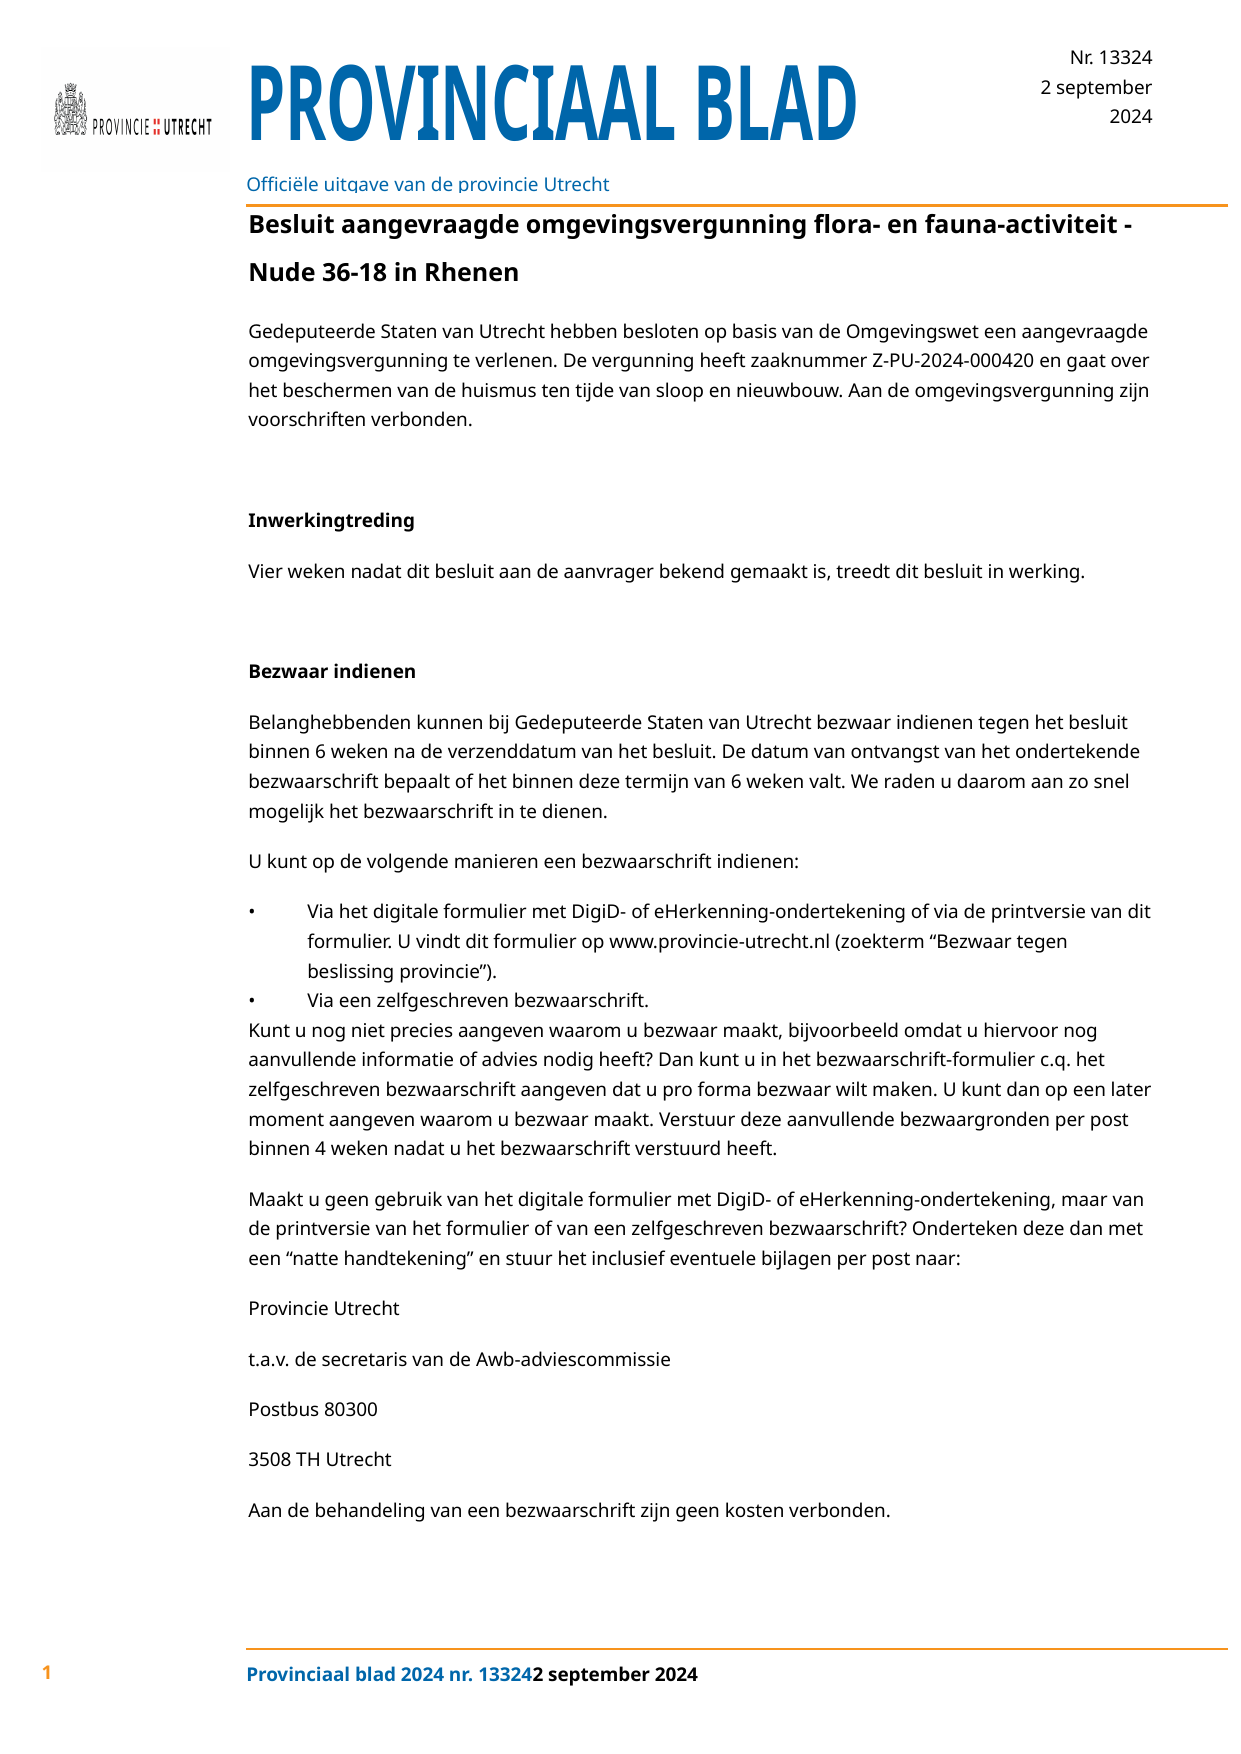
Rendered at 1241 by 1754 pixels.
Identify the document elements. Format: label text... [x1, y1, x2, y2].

text Gedeputeerde Staten van Utrecht hebben besloten op basis van de Omgevingswet een aangevraagde omgevingsvergunning te verlenen. De vergunning heeft zaaknummer Z-PU-2024-000420 en gaat over het beschermen van de huismus ten tijde van sloop en nieuwbouw. Aan de omgevingsvergunning zijn voorschriften verbonden. [248, 318, 1152, 432]
text 3508 TH Utrecht [248, 1447, 1152, 1472]
text U kunt op de volgende manieren een bezwaarschrift indienen: [248, 848, 1152, 874]
text Besluit aangevraagde omgevingsvergunning flora- en fauna-activiteit - Nude 36-18 in Rhenen [248, 207, 1152, 288]
text Aan de behandeling van een bezwaarschrift zijn geen kosten verbonden. [248, 1497, 1152, 1523]
text Kunt u nog niet precies aangeven waarom u bezwaar maakt, bijvoorbeeld omdat u hiervoor nog aanvullende informatie of advies nodig heeft? Dan kunt u in het bezwaarschrift-formulier c.q. het zelfgeschreven bezwaarschrift aangeven dat u pro forma bezwaar wilt maken. U kunt dan op een later moment aangeven waarom u bezwaar maakt. Verstuur deze aanvullende bezwaargronden per post binnen 4 weken nadat u het bezwaarschrift verstuurd heeft. [248, 1017, 1152, 1161]
text Belanghebbenden kunnen bij Gedeputeerde Staten van Utrecht bezwaar indienen tegen het besluit binnen 6 weken na de verzenddatum van het besluit. De datum van ontvangst van het ondertekende bezwaarschrift bepaalt of het binnen deze termijn van 6 weken valt. We raden u daarom aan zo snel mogelijk het bezwaarschrift in te dienen. [248, 709, 1152, 824]
list Via een zelfgeschreven bezwaarschrift. [248, 987, 1152, 1013]
text t.a.v. de secretaris van de Awb-adviescommissie [248, 1346, 1152, 1372]
picture [41, 47, 231, 172]
text Postbus 80300 [248, 1396, 1152, 1422]
text Inwerkingtreding [248, 507, 1152, 533]
text Provincie Utrecht [248, 1295, 1152, 1321]
text Maakt u geen gebruik van het digitale formulier met DigiD- of eHerkenning-ondertekening, maar van de printversie van het formulier of van een zelfgeschreven bezwaarschrift? Onderteken deze dan met een “natte handtekening” en stuur het inclusief eventuele bijlagen per post naar: [248, 1186, 1152, 1271]
list Via het digitale formulier met DigiD- of eHerkenning-ondertekening of via de printversie van dit formulier. U vindt dit formulier op www.provincie-utrecht.nl (zoekterm “Bezwaar tegen beslissing provincie”). [248, 899, 1152, 984]
text Bezwaar indienen [248, 659, 1152, 684]
text Vier weken nadat dit besluit aan de aanvrager bekend gemaakt is, treedt dit besluit in werking. [248, 558, 1152, 584]
